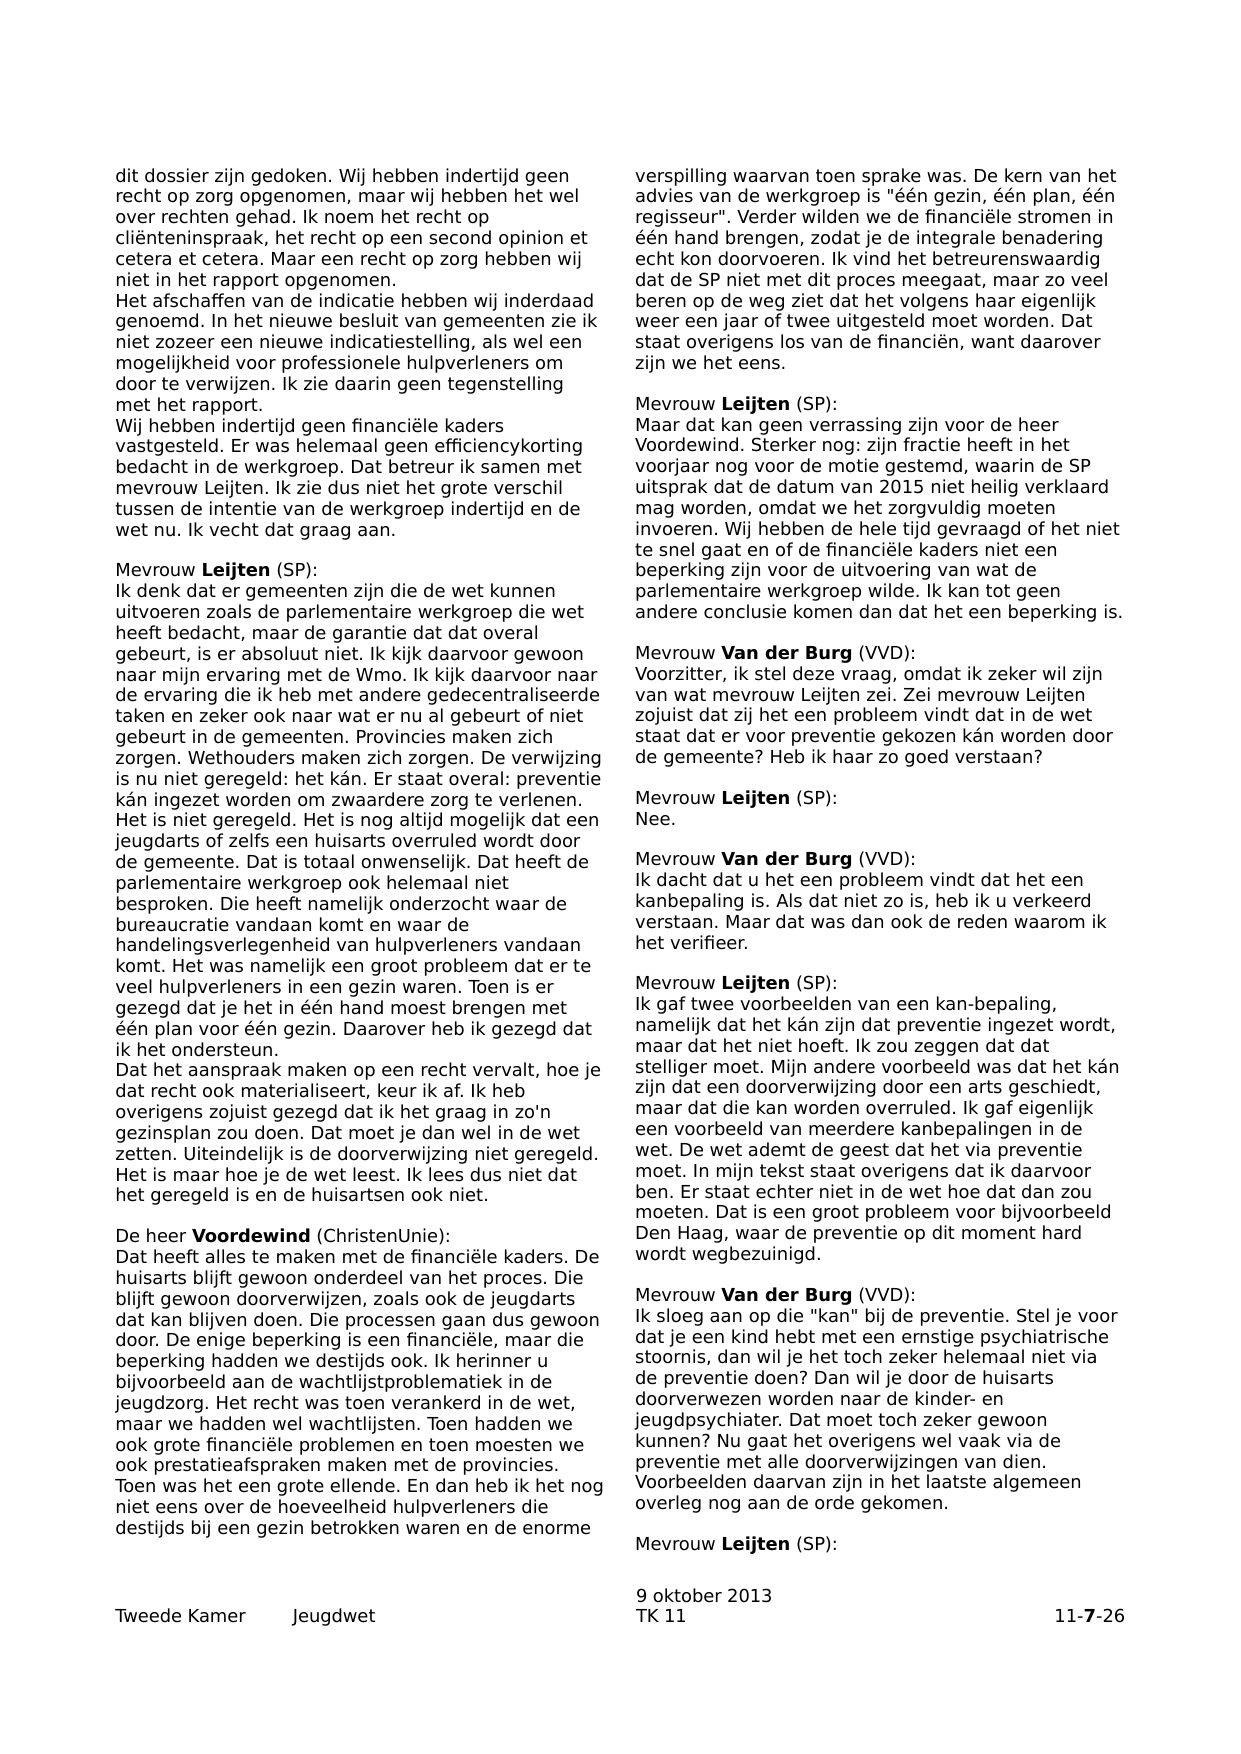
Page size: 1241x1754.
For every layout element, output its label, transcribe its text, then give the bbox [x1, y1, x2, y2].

text Mevrouw Leijten (SP): [635, 1534, 1125, 1554]
text verspilling waarvan toen sprake was. De kern van het advies van de werkgroep is "één gezin, één plan, één regisseur". Verder wilden we de financiële stromen in één hand brengen, zodat je de integrale benadering echt kon doorvoeren. Ik vind het betreurenswaardig dat de SP niet met dit proces meegaat, maar zo veel beren op de weg ziet dat het volgens haar eigenlijk weer een jaar of twee uitgesteld moet worden. Dat staat overigens los van de financiën, want daarover zijn we het eens. [635, 165, 1125, 374]
text Het is niet geregeld. Het is nog altijd mogelijk dat een jeugdarts of zelfs een huisarts overruled wordt door de gemeente. Dat is totaal onwenselijk. Dat heeft de parlementaire werkgroep ook helemaal niet besproken. Die heeft namelijk onderzocht waar de bureaucratie vandaan komt en waar de handelingsverlegenheid van hulpverleners vandaan komt. Het was namelijk een groot probleem dat er te veel hulpverleners in een gezin waren. Toen is er gezegd dat je het in één hand moest brengen met één plan voor één gezin. Daarover heb ik gezegd dat ik het ondersteun. [115, 810, 605, 1060]
text Wij hebben indertijd geen financiële kaders vastgesteld. Er was helemaal geen efficiencykorting bedacht in de werkgroep. Dat betreur ik samen met mevrouw Leijten. Ik zie dus niet het grote verschil tussen de intentie van de werkgroep indertijd en de wet nu. Ik vecht dat graag aan. [115, 415, 605, 540]
text Ik sloeg aan op die "kan" bij de preventie. Stel je voor dat je een kind hebt met een ernstige psychiatrische stoornis, dan wil je het toch zeker helemaal niet via de preventie doen? Dan wil je door de huisarts doorverwezen worden naar de kinder- en jeugdpsychiater. Dat moet toch zeker gewoon kunnen? Nu gaat het overigens wel vaak via de preventie met alle doorverwijzingen van dien. Voorbeelden daarvan zijn in het laatste algemeen overleg nog aan de orde gekomen. [635, 1306, 1125, 1514]
text Mevrouw Van der Burg (VVD): [635, 643, 1125, 663]
text Ik denk dat er gemeenten zijn die de wet kunnen uitvoeren zoals de parlementaire werkgroep die wet heeft bedacht, maar de garantie dat dat overal gebeurt, is er absoluut niet. Ik kijk daarvoor gewoon naar mijn ervaring met de Wmo. Ik kijk daarvoor naar de ervaring die ik heb met andere gedecentraliseerde taken en zeker ook naar wat er nu al gebeurt of niet gebeurt in de gemeenten. Provincies maken zich zorgen. Wethouders maken zich zorgen. De verwijzing is nu niet geregeld: het kán. Er staat overal: preventie kán ingezet worden om zwaardere zorg te verlenen. [115, 581, 605, 810]
text De heer Voordewind (ChristenUnie): [115, 1226, 605, 1247]
text Mevrouw Van der Burg (VVD): [635, 849, 1125, 870]
text Mevrouw Leijten (SP): [115, 560, 605, 581]
text Dat het aanspraak maken op een recht vervalt, hoe je dat recht ook materialiseert, keur ik af. Ik heb overigens zojuist gezegd dat ik het graag in zo'n gezinsplan zou doen. Dat moet je dan wel in de wet zetten. Uiteindelijk is de doorverwijzing niet geregeld. Het is maar hoe je de wet leest. Ik lees dus niet dat het geregeld is en de huisartsen ook niet. [115, 1060, 605, 1206]
text Mevrouw Leijten (SP): [635, 973, 1125, 994]
text Maar dat kan geen verrassing zijn voor de heer Voordewind. Sterker nog: zijn fractie heeft in het voorjaar nog voor de motie gestemd, waarin de SP uitsprak dat de datum van 2015 niet heilig verklaard mag worden, omdat we het zorgvuldig moeten invoeren. Wij hebben de hele tijd gevraagd of het niet te snel gaat en of de financiële kaders niet een beperking zijn voor de uitvoering van wat de parlementaire werkgroep wilde. Ik kan tot geen andere conclusie komen dan dat het een beperking is. [635, 414, 1125, 623]
text Voorzitter, ik stel deze vraag, omdat ik zeker wil zijn van wat mevrouw Leijten zei. Zei mevrouw Leijten zojuist dat zij het een probleem vindt dat in de wet staat dat er voor preventie gekozen kán worden door de gemeente? Heb ik haar zo goed verstaan? [635, 663, 1125, 768]
text Nee. [635, 808, 1125, 829]
text Ik dacht dat u het een probleem vindt dat het een kanbepaling is. Als dat niet zo is, heb ik u verkeerd verstaan. Maar dat was dan ook de reden waarom ik het verifieer. [635, 870, 1125, 953]
text Dat heeft alles te maken met de financiële kaders. De huisarts blijft gewoon onderdeel van het proces. Die blijft gewoon doorverwijzen, zoals ook de jeugdarts dat kan blijven doen. Die processen gaan dus gewoon door. De enige beperking is een financiële, maar die beperking hadden we destijds ook. Ik herinner u bijvoorbeeld aan de wachtlijstproblematiek in de jeugdzorg. Het recht was toen verankerd in de wet, maar we hadden wel wachtlijsten. Toen hadden we ook grote financiële problemen en toen moesten we ook prestatieafspraken maken met de provincies. Toen was het een grote ellende. En dan heb ik het nog niet eens over de hoeveelheid hulpverleners die destijds bij een gezin betrokken waren en de enorme [115, 1247, 605, 1538]
text dit dossier zijn gedoken. Wij hebben indertijd geen recht op zorg opgenomen, maar wij hebben het wel over rechten gehad. Ik noem het recht op cliënteninspraak, het recht op een second opinion et cetera et cetera. Maar een recht op zorg hebben wij niet in het rapport opgenomen. [115, 165, 605, 290]
text Het afschaffen van de indicatie hebben wij inderdaad genoemd. In het nieuwe besluit van gemeenten zie ik niet zozeer een nieuwe indicatiestelling, als wel een mogelijkheid voor professionele hulpverleners om door te verwijzen. Ik zie daarin geen tegenstelling met het rapport. [115, 290, 605, 415]
text Mevrouw Van der Burg (VVD): [635, 1285, 1125, 1306]
text Mevrouw Leijten (SP): [635, 394, 1125, 414]
text Mevrouw Leijten (SP): [635, 788, 1125, 808]
text Ik gaf twee voorbeelden van een kan-bepaling, namelijk dat het kán zijn dat preventie ingezet wordt, maar dat het niet hoeft. Ik zou zeggen dat dat stelliger moet. Mijn andere voorbeeld was dat het kán zijn dat een doorverwijzing door een arts geschiedt, maar dat die kan worden overruled. Ik gaf eigenlijk een voorbeeld van meerdere kanbepalingen in de wet. De wet ademt de geest dat het via preventie moet. In mijn tekst staat overigens dat ik daarvoor ben. Er staat echter niet in de wet hoe dat dan zou moeten. Dat is een groot probleem voor bijvoorbeeld Den Haag, waar de preventie op dit moment hard wordt wegbezuinigd. [635, 994, 1125, 1265]
